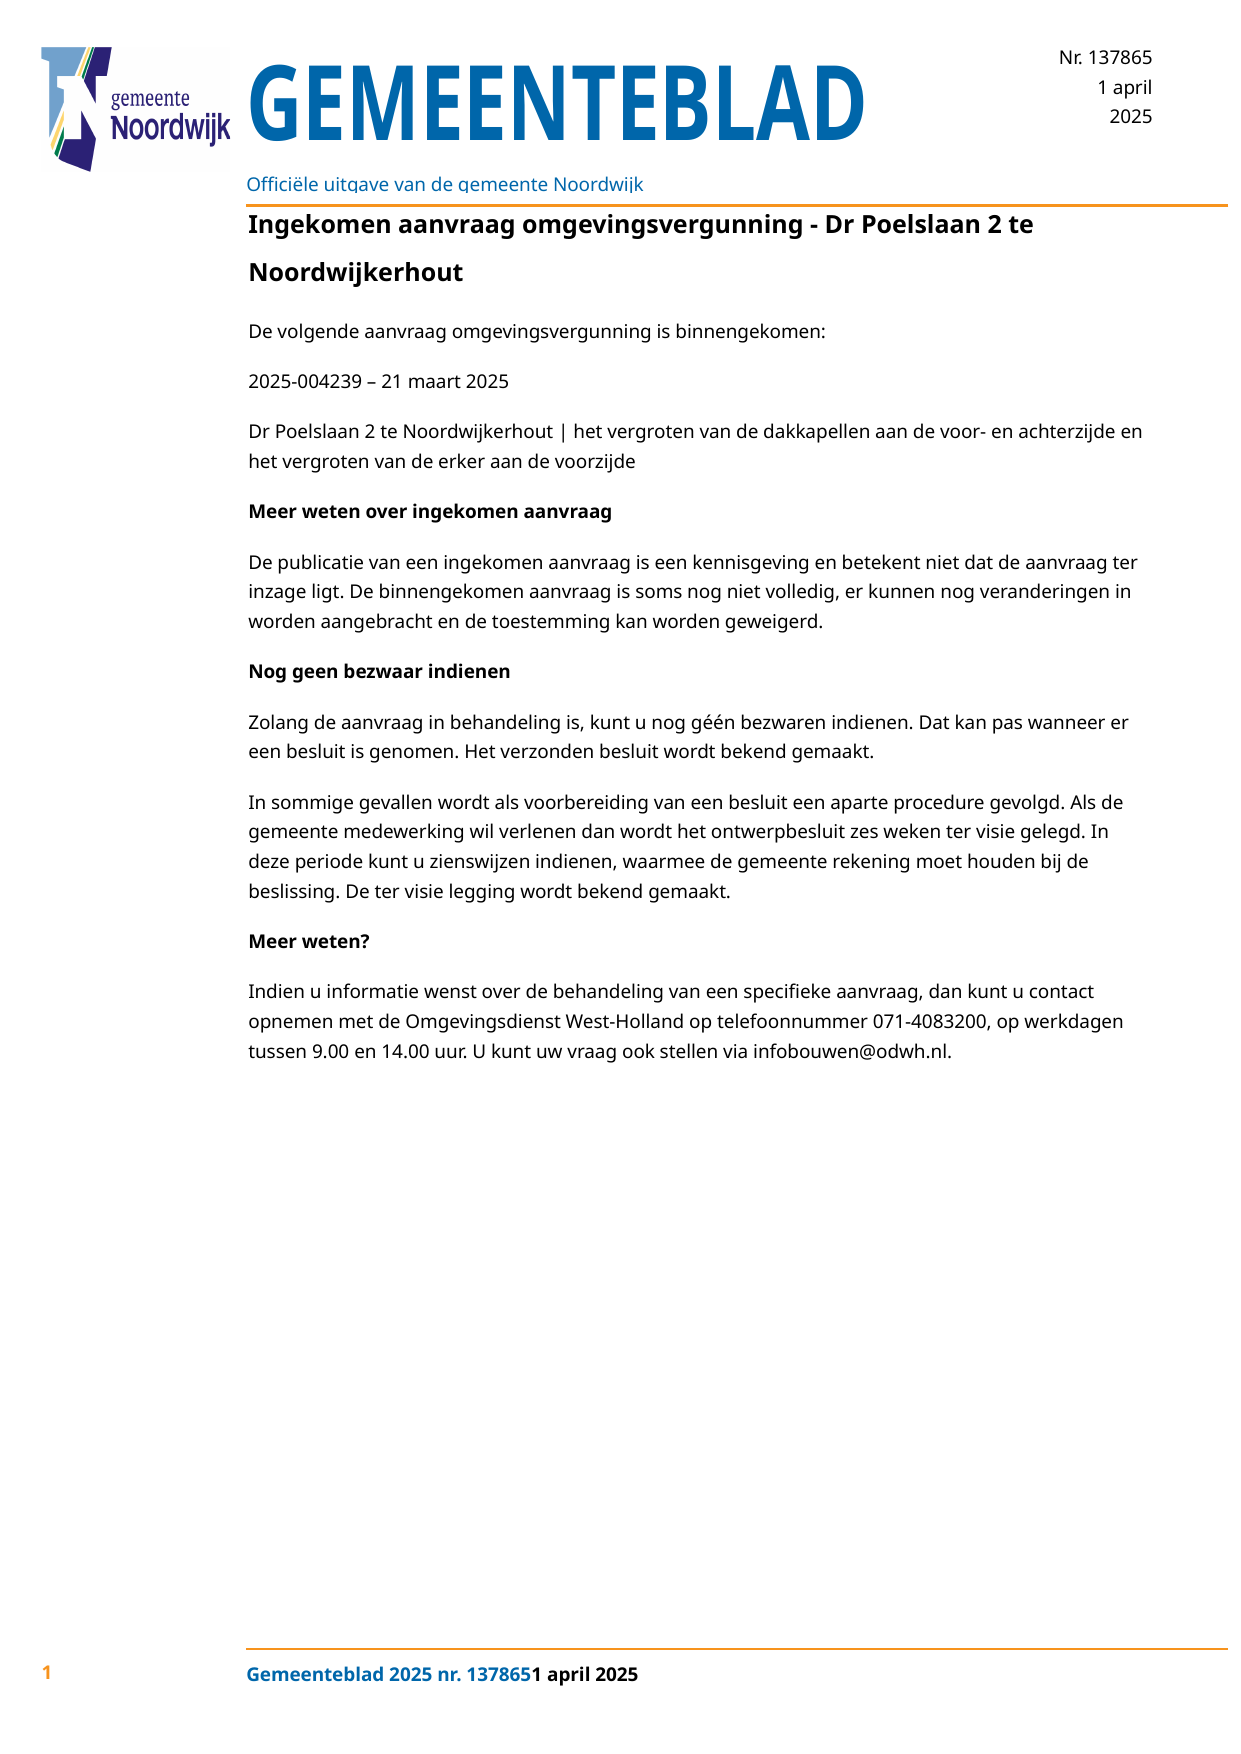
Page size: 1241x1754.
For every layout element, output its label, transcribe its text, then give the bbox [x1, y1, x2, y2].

text De volgende aanvraag omgevingsvergunning is binnengekomen: [248, 318, 1152, 344]
text Meer weten? [248, 928, 1152, 954]
text Meer weten over ingekomen aanvraag [248, 499, 1152, 524]
text Dr Poelslaan 2 te Noordwijkerhout | het vergroten van de dakkapellen aan de voor- en achterzijde en het vergroten van de erker aan de voorzijde [248, 419, 1152, 474]
text 2025-004239 – 21 maart 2025 [248, 368, 1152, 394]
text Ingekomen aanvraag omgevingsvergunning - Dr Poelslaan 2 te Noordwijkerhout [248, 207, 1152, 288]
picture [41, 47, 231, 172]
text Nog geen bezwaar indienen [248, 659, 1152, 684]
text In sommige gevallen wordt als voorbereiding van een besluit een aparte procedure gevolgd. Als de gemeente medewerking wil verlenen dan wordt het ontwerpbesluit zes weken ter visie gelegd. In deze periode kunt u zienswijzen indienen, waarmee de gemeente rekening moet houden bij de beslissing. De ter visie legging wordt bekend gemaakt. [248, 789, 1152, 904]
text Indien u informatie wenst over de behandeling van een specifieke aanvraag, dan kunt u contact opnemen met de Omgevingsdienst West-Holland op telefoonnummer 071-4083200, op werkdagen tussen 9.00 en 14.00 uur. U kunt uw vraag ook stellen via infobouwen@odwh.nl. [248, 979, 1152, 1064]
text Zolang de aanvraag in behandeling is, kunt u nog géén bezwaren indienen. Dat kan pas wanneer er een besluit is genomen. Het verzonden besluit wordt bekend gemaakt. [248, 709, 1152, 764]
text De publicatie van een ingekomen aanvraag is een kennisgeving en betekent niet dat de aanvraag ter inzage ligt. De binnengekomen aanvraag is soms nog niet volledig, er kunnen nog veranderingen in worden aangebracht en de toestemming kan worden geweigerd. [248, 549, 1152, 634]
